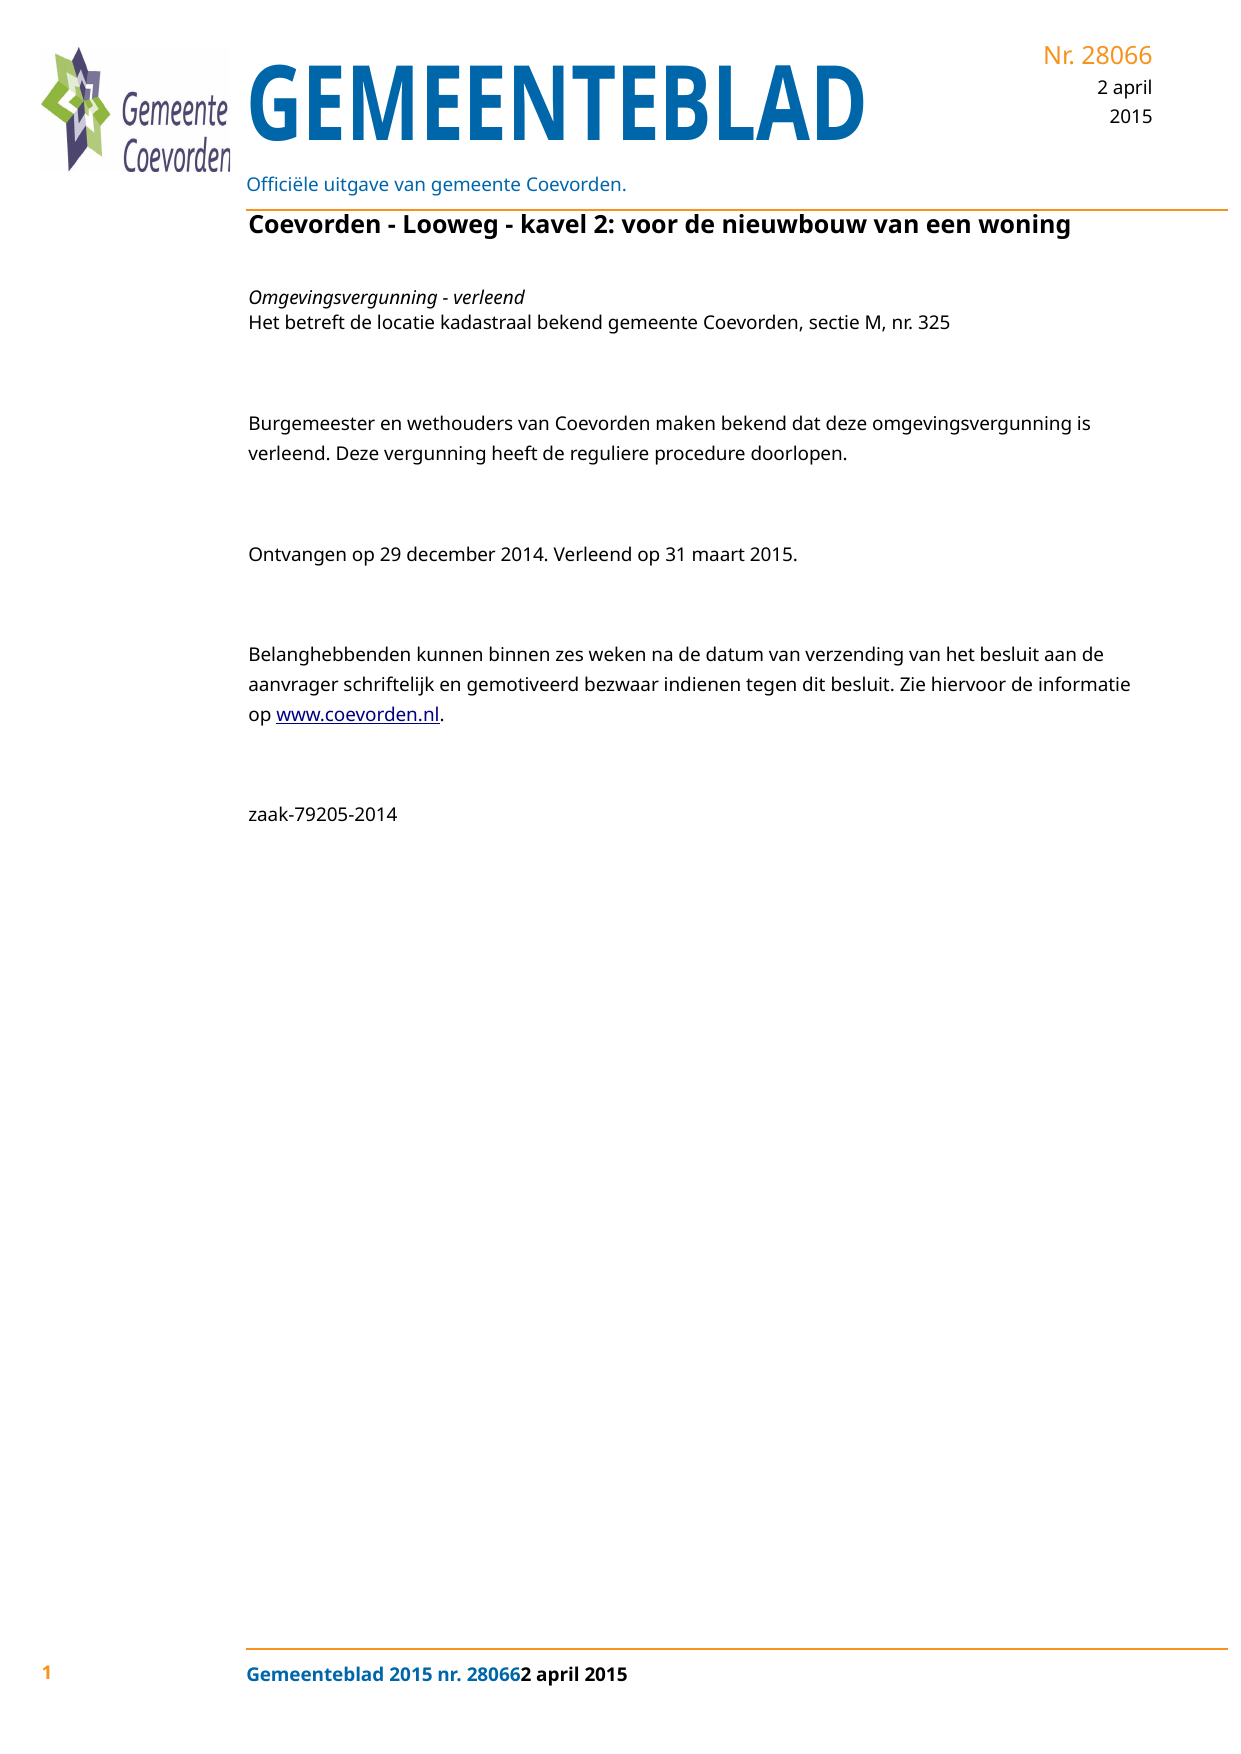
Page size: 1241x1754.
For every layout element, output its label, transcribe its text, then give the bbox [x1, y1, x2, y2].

text zaak-79205-2014 [248, 802, 1152, 827]
text Belanghebbenden kunnen binnen zes weken na de datum van verzending van het besluit aan de aanvrager schriftelijk en gemotiveerd bezwaar indienen tegen dit besluit. Zie hiervoor de informatie op www.coevorden.nl. [248, 642, 1152, 727]
text Het betreft de locatie kadastraal bekend gemeente Coevorden, sectie M, nr. 325 [248, 309, 1152, 335]
text Ontvangen op 29 december 2014. Verleend op 31 maart 2015. [248, 541, 1152, 567]
text Coevorden - Looweg - kavel 2: voor de nieuwbouw van een woning [248, 211, 1152, 241]
picture [41, 47, 231, 172]
text Omgevingsvergunning - verleend [248, 284, 1152, 309]
text Burgemeester en wethouders van Coevorden maken bekend dat deze omgevingsvergunning is verleend. Deze vergunning heeft de reguliere procedure doorlopen. [248, 410, 1152, 466]
